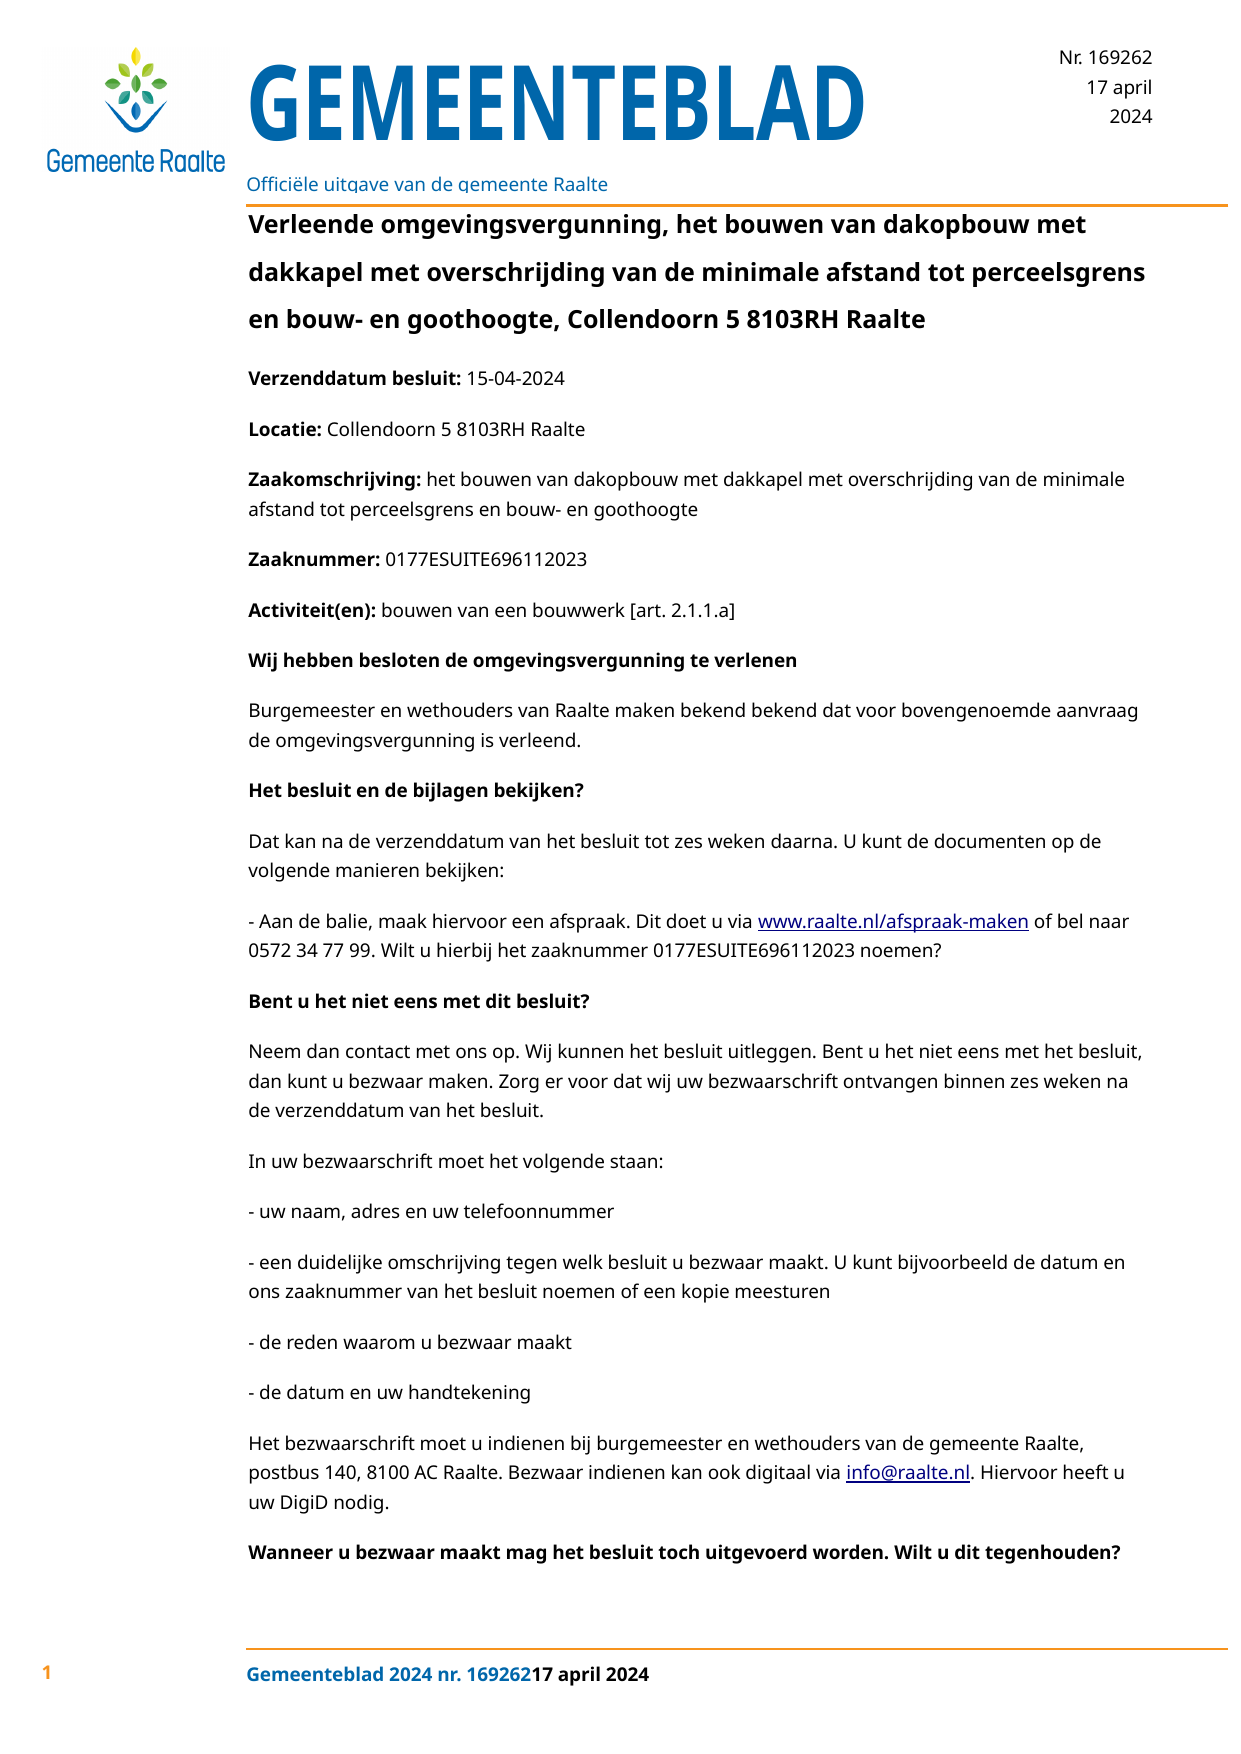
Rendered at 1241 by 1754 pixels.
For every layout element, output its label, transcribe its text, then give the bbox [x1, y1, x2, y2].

text Verzenddatum besluit: 15-04-2024 [248, 366, 1152, 391]
text Locatie: Collendoorn 5 8103RH Raalte [248, 416, 1152, 442]
text - uw naam, adres en uw telefoonnummer [248, 1198, 1152, 1224]
text Bent u het niet eens met dit besluit? [248, 988, 1152, 1014]
text In uw bezwaarschrift moet het volgende staan: [248, 1148, 1152, 1174]
text - de datum en uw handtekening [248, 1379, 1152, 1405]
text Activiteit(en): bouwen van een bouwwerk [art. 2.1.1.a] [248, 597, 1152, 622]
text Burgemeester en wethouders van Raalte maken bekend bekend dat voor bovengenoemde aanvraag de omgevingsvergunning is verleend. [248, 698, 1152, 753]
text Wanneer u bezwaar maakt mag het besluit toch uitgevoerd worden. Wilt u dit tegenhouden? [248, 1539, 1152, 1565]
text Zaaknummer: 0177ESUITE696112023 [248, 546, 1152, 572]
text - de reden waarom u bezwaar maakt [248, 1329, 1152, 1354]
text Neem dan contact met ons op. Wij kunnen het besluit uitleggen. Bent u het niet eens met het besluit, dan kunt u bezwaar maken. Zorg er voor dat wij uw bezwaarschrift ontvangen binnen zes weken na de verzenddatum van het besluit. [248, 1038, 1152, 1123]
text - een duidelijke omschrijving tegen welk besluit u bezwaar maakt. U kunt bijvoorbeeld de datum en ons zaaknummer van het besluit noemen of een kopie meesturen [248, 1249, 1152, 1304]
text Het besluit en de bijlagen bekijken? [248, 778, 1152, 803]
text Zaakomschrijving: het bouwen van dakopbouw met dakkapel met overschrijding van de minimale afstand tot perceelsgrens en bouw- en goothoogte [248, 466, 1152, 522]
text Wij hebben besloten de omgevingsvergunning te verlenen [248, 647, 1152, 673]
picture [41, 47, 231, 172]
text Het bezwaarschrift moet u indienen bij burgemeester en wethouders van de gemeente Raalte, postbus 140, 8100 AC Raalte. Bezwaar indienen kan ook digitaal via info@raalte.nl. Hiervoor heeft u uw DigiD nodig. [248, 1430, 1152, 1514]
text Verleende omgevingsvergunning, het bouwen van dakopbouw met dakkapel met overschrijding van de minimale afstand tot perceelsgrens en bouw- en goothoogte, Collendoorn 5 8103RH Raalte [248, 207, 1152, 336]
text - Aan de balie, maak hiervoor een afspraak. Dit doet u via www.raalte.nl/afspraak-maken of bel naar 0572 34 77 99. Wilt u hierbij het zaaknummer 0177ESUITE696112023 noemen? [248, 908, 1152, 963]
text Dat kan na de verzenddatum van het besluit tot zes weken daarna. U kunt de documenten op de volgende manieren bekijken: [248, 828, 1152, 883]
